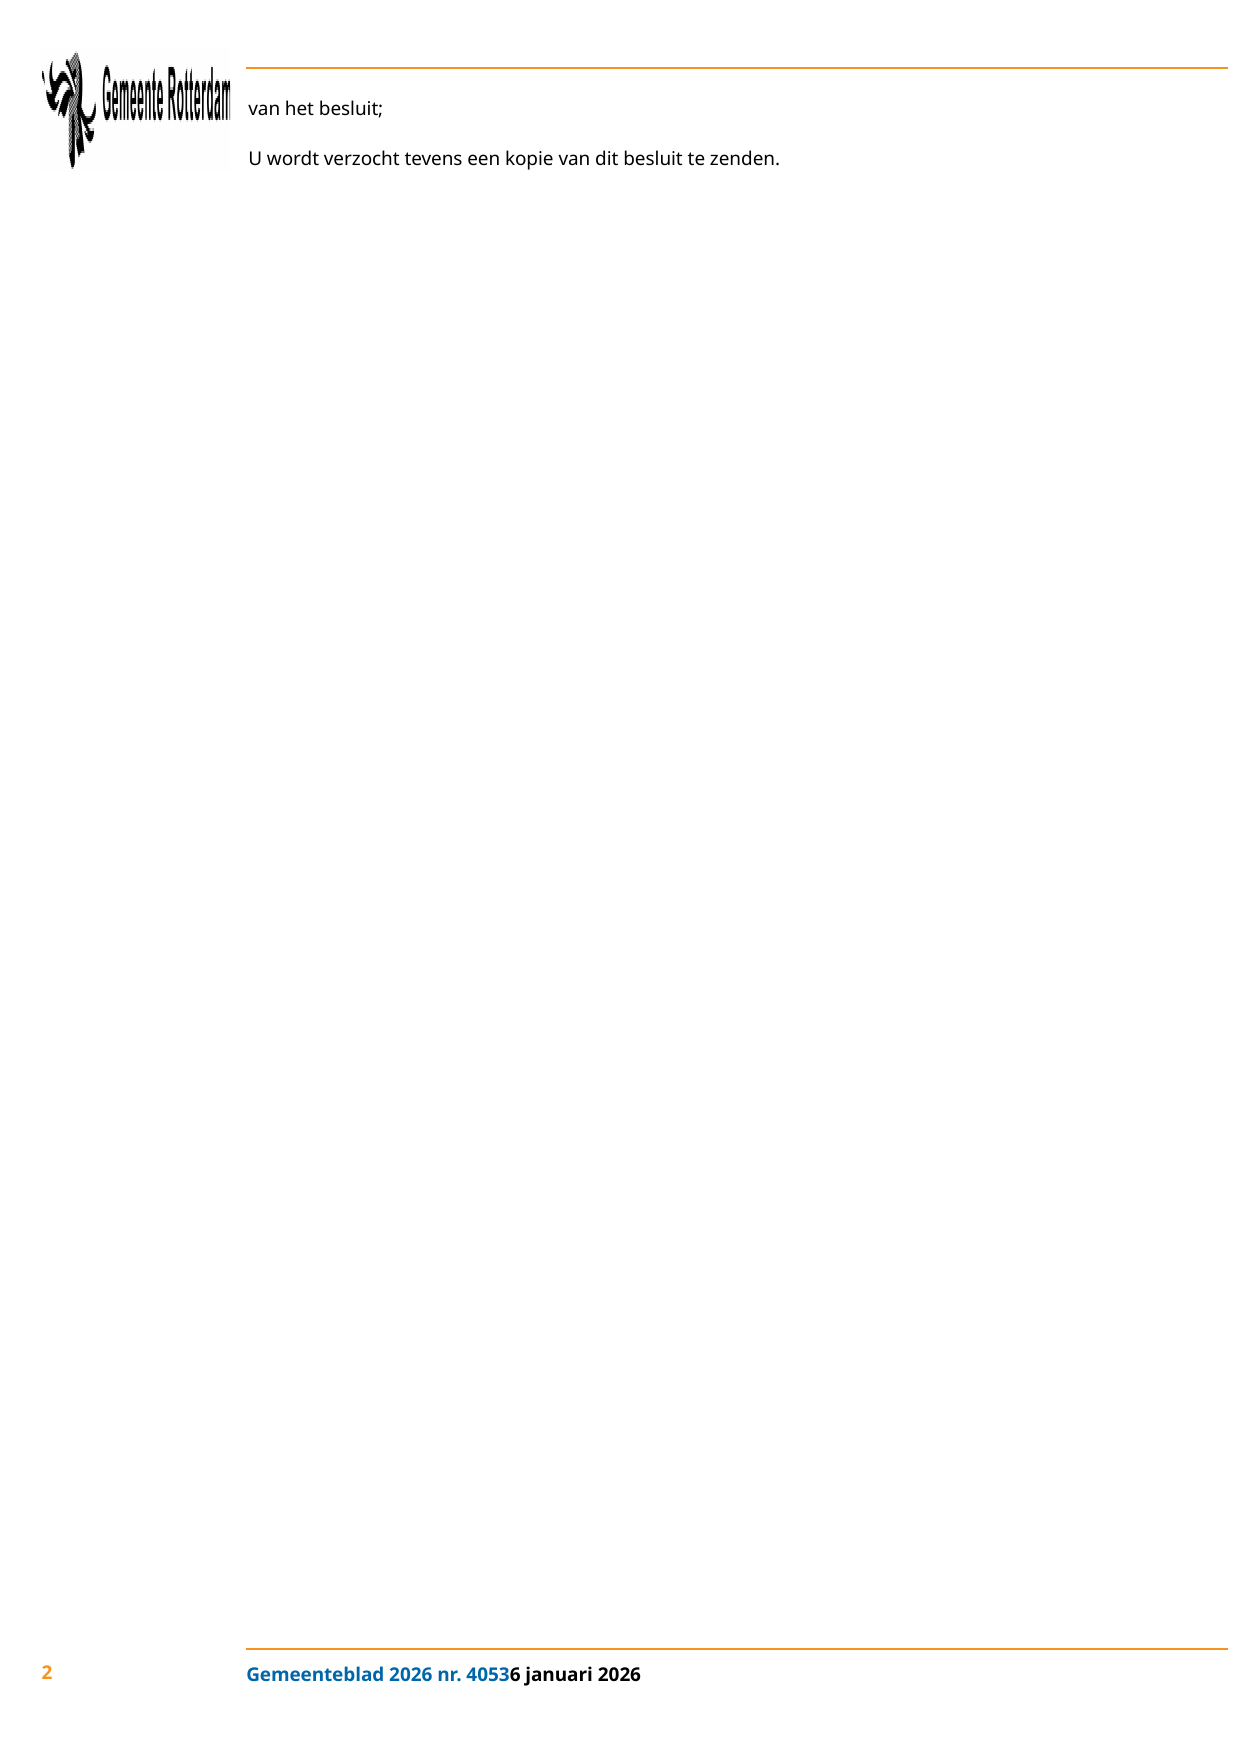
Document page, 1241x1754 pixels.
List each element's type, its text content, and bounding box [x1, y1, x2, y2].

picture [41, 47, 231, 172]
text van het besluit; [248, 95, 1152, 121]
text U wordt verzocht tevens een kopie van dit besluit te zenden. [248, 145, 1152, 171]
